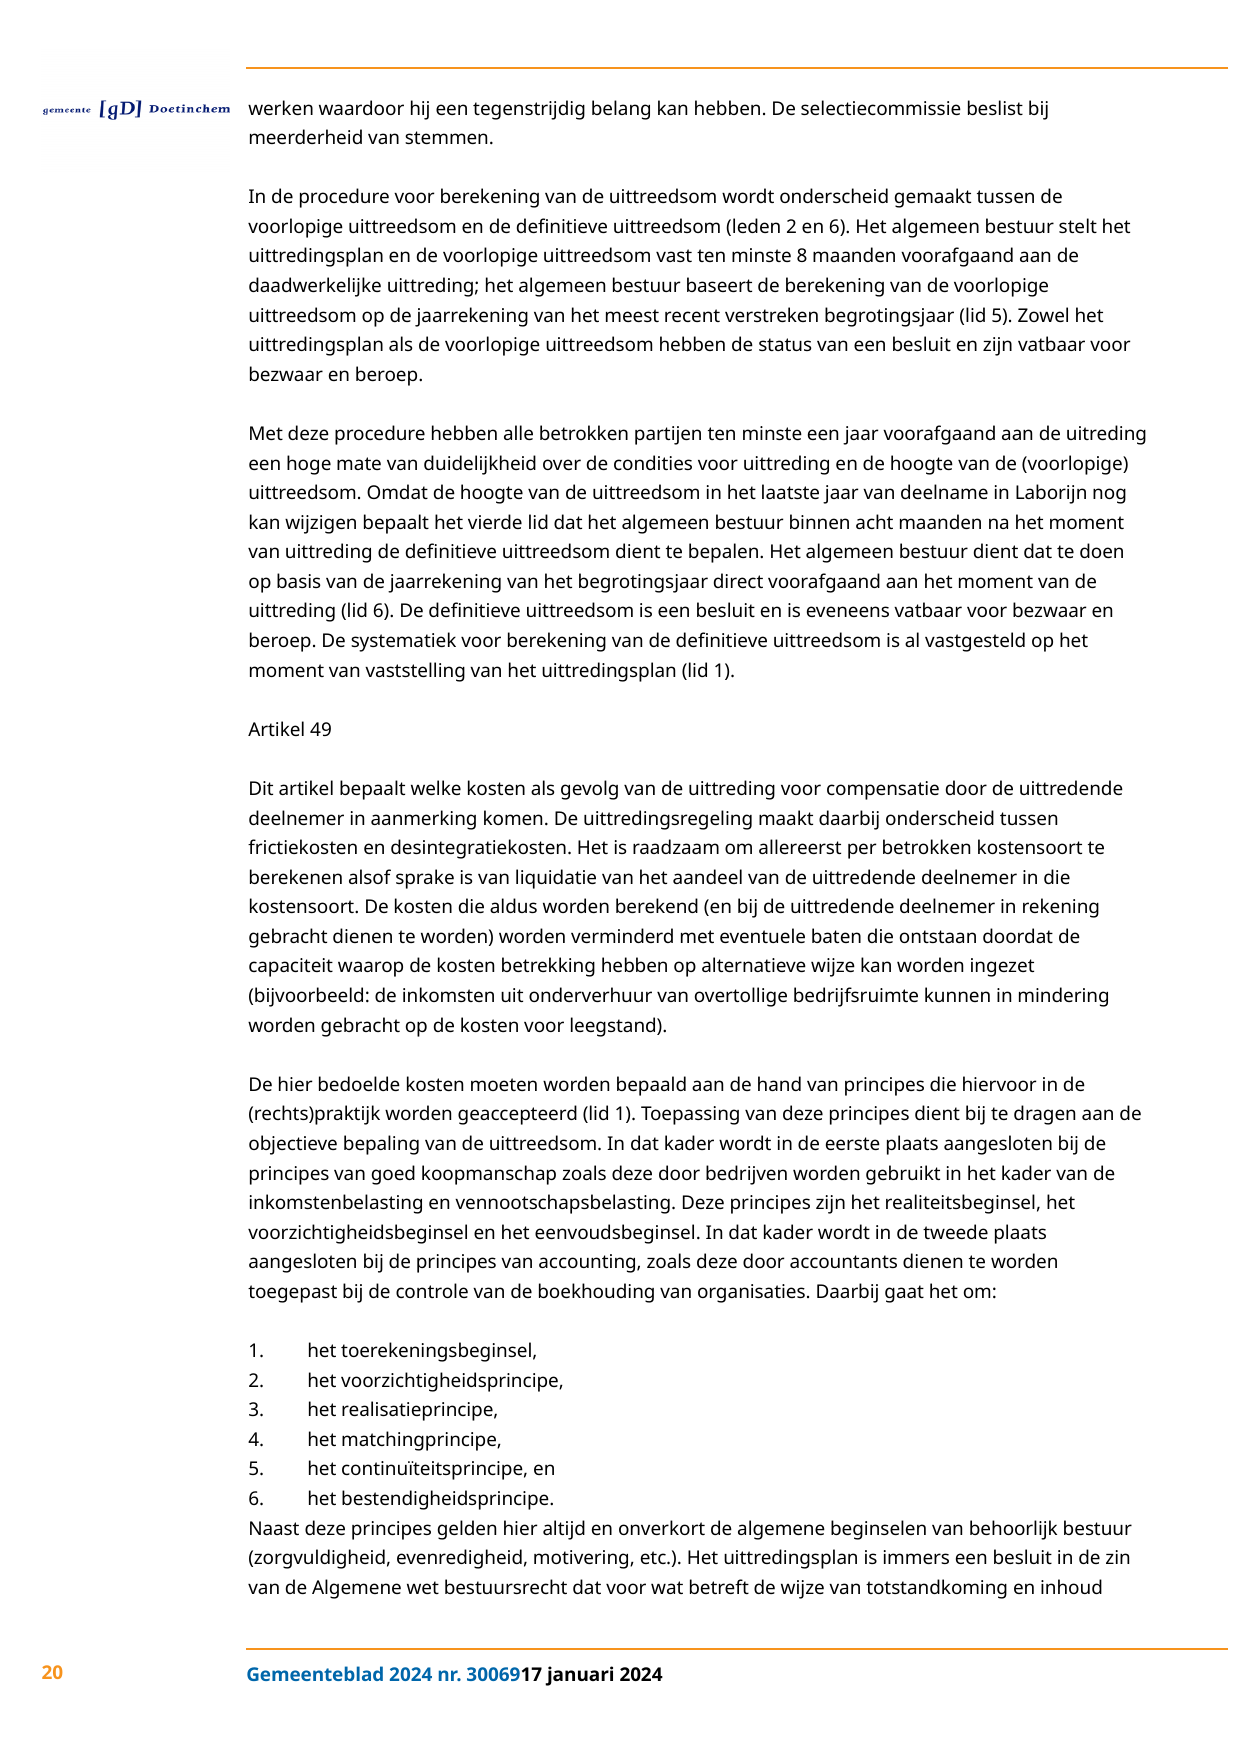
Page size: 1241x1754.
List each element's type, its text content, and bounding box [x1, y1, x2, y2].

text Artikel 49 [248, 716, 1152, 742]
list het bestendigheidsprincipe. [248, 1485, 1152, 1511]
text Met deze procedure hebben alle betrokken partijen ten minste een jaar voorafgaand aan de uitreding een hoge mate van duidelijkheid over de condities voor uittreding en de hoogte van de (voorlopige) uittreedsom. Omdat de hoogte van de uittreedsom in het laatste jaar van deelname in Laborijn nog kan wijzigen bepaalt het vierde lid dat het algemeen bestuur binnen acht maanden na het moment van uittreding de definitieve uittreedsom dient te bepalen. Het algemeen bestuur dient dat te doen op basis van de jaarrekening van het begrotingsjaar direct voorafgaand aan het moment van de uittreding (lid 6). De definitieve uittreedsom is een besluit en is eveneens vatbaar voor bezwaar en beroep. De systematiek voor berekening van de definitieve uittreedsom is al vastgesteld op het moment van vaststelling van het uittredingsplan (lid 1). [248, 420, 1152, 683]
list het realisatieprincipe, [248, 1396, 1152, 1422]
text Naast deze principes gelden hier altijd en onverkort de algemene beginselen van behoorlijk bestuur (zorgvuldigheid, evenredigheid, motivering, etc.). Het uittredingsplan is immers een besluit in de zin van de Algemene wet bestuursrecht dat voor wat betreft de wijze van totstandkoming en inhoud [248, 1515, 1152, 1600]
text In de procedure voor berekening van de uittreedsom wordt onderscheid gemaakt tussen de voorlopige uittreedsom en de definitieve uittreedsom (leden 2 en 6). Het algemeen bestuur stelt het uittredingsplan en de voorlopige uittreedsom vast ten minste 8 maanden voorafgaand aan de daadwerkelijke uittreding; het algemeen bestuur baseert de berekening van de voorlopige uittreedsom op de jaarrekening van het meest recent verstreken begrotingsjaar (lid 5). Zowel het uittredingsplan als de voorlopige uittreedsom hebben de status van een besluit en zijn vatbaar voor bezwaar en beroep. [248, 183, 1152, 387]
text Dit artikel bepaalt welke kosten als gevolg van de uittreding voor compensatie door de uittredende deelnemer in aanmerking komen. De uittredingsregeling maakt daarbij onderscheid tussen frictiekosten en desintegratiekosten. Het is raadzaam om allereerst per betrokken kostensoort te berekenen alsof sprake is van liquidatie van het aandeel van de uittredende deelnemer in die kostensoort. De kosten die aldus worden berekend (en bij de uittredende deelnemer in rekening gebracht dienen te worden) worden verminderd met eventuele baten die ontstaan doordat de capaciteit waarop de kosten betrekking hebben op alternatieve wijze kan worden ingezet (bijvoorbeeld: de inkomsten uit onderverhuur van overtollige bedrijfsruimte kunnen in mindering worden gebracht op de kosten voor leegstand). [248, 775, 1152, 1038]
picture [41, 47, 231, 172]
list het voorzichtigheidsprincipe, [248, 1367, 1152, 1393]
text De hier bedoelde kosten moeten worden bepaald aan de hand van principes die hiervoor in de (rechts)praktijk worden geaccepteerd (lid 1). Toepassing van deze principes dient bij te dragen aan de objectieve bepaling van de uittreedsom. In dat kader wordt in de eerste plaats aangesloten bij de principes van goed koopmanschap zoals deze door bedrijven worden gebruikt in het kader van de inkomstenbelasting en vennootschapsbelasting. Deze principes zijn het realiteitsbeginsel, het voorzichtigheidsbeginsel en het eenvoudsbeginsel. In dat kader wordt in de tweede plaats aangesloten bij de principes van accounting, zoals deze door accountants dienen te worden toegepast bij de controle van de boekhouding van organisaties. Daarbij gaat het om: [248, 1071, 1152, 1304]
list het matchingprincipe, [248, 1426, 1152, 1452]
text werken waardoor hij een tegenstrijdig belang kan hebben. De selectiecommissie beslist bij meerderheid van stemmen. [248, 95, 1152, 150]
list het toerekeningsbeginsel, [248, 1337, 1152, 1363]
list het continuïteitsprincipe, en [248, 1456, 1152, 1481]
